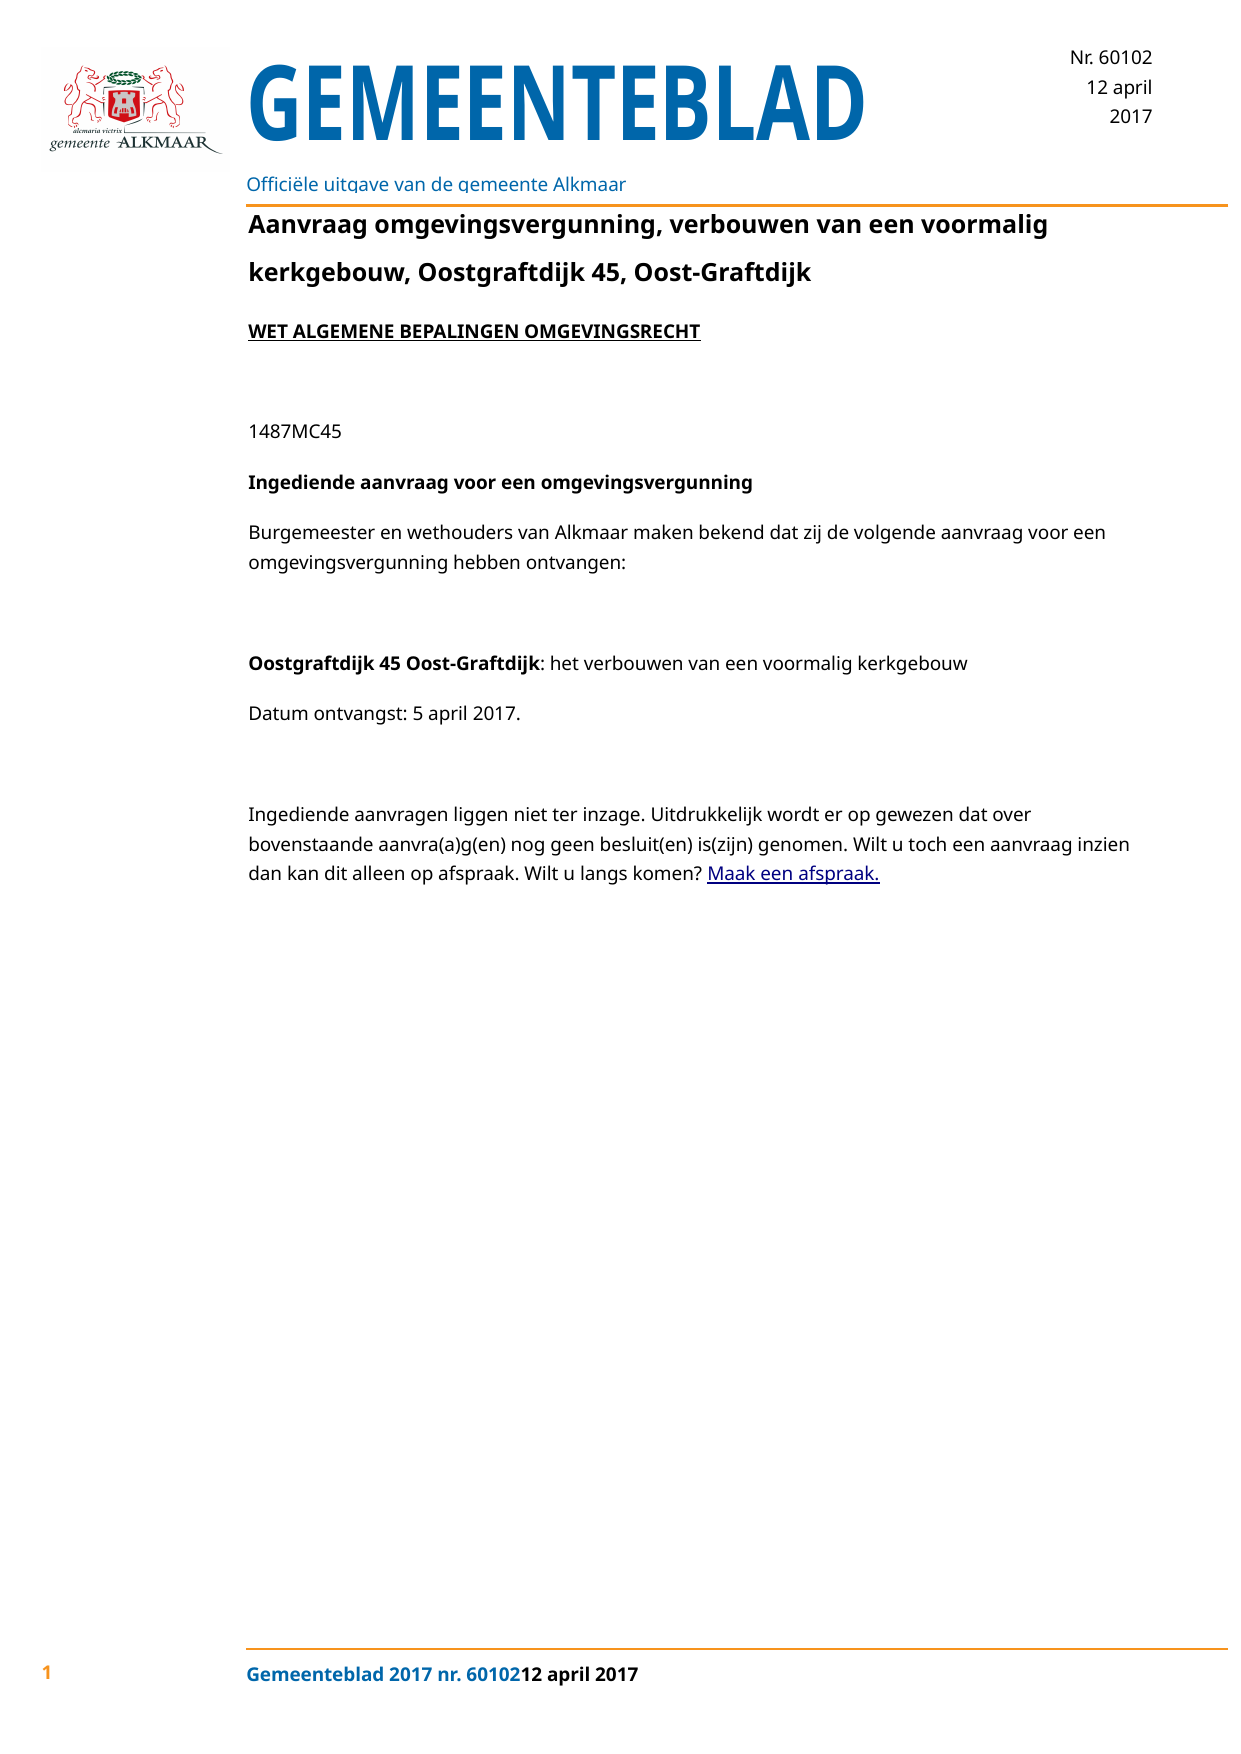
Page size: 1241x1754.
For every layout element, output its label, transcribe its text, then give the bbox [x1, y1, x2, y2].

text WET ALGEMENE BEPALINGEN OMGEVINGSRECHT [248, 318, 1152, 344]
picture [41, 47, 231, 172]
text Datum ontvangst: 5 april 2017. [248, 700, 1152, 726]
text Ingediende aanvraag voor een omgevingsvergunning [248, 469, 1152, 495]
text 1487MC45 [248, 419, 1152, 444]
text Oostgraftdijk 45 Oost-Graftdijk: het verbouwen van een voormalig kerkgebouw [248, 650, 1152, 676]
text Aanvraag omgevingsvergunning, verbouwen van een voormalig kerkgebouw, Oostgraftdijk 45, Oost-Graftdijk [248, 207, 1152, 288]
text Ingediende aanvragen liggen niet ter inzage. Uitdrukkelijk wordt er op gewezen dat over bovenstaande aanvra(a)g(en) nog geen besluit(en) is(zijn) genomen. Wilt u toch een aanvraag inzien dan kan dit alleen op afspraak. Wilt u langs komen? Maak een afspraak. [248, 801, 1152, 886]
text Burgemeester en wethouders van Alkmaar maken bekend dat zij de volgende aanvraag voor een omgevingsvergunning hebben ontvangen: [248, 519, 1152, 575]
